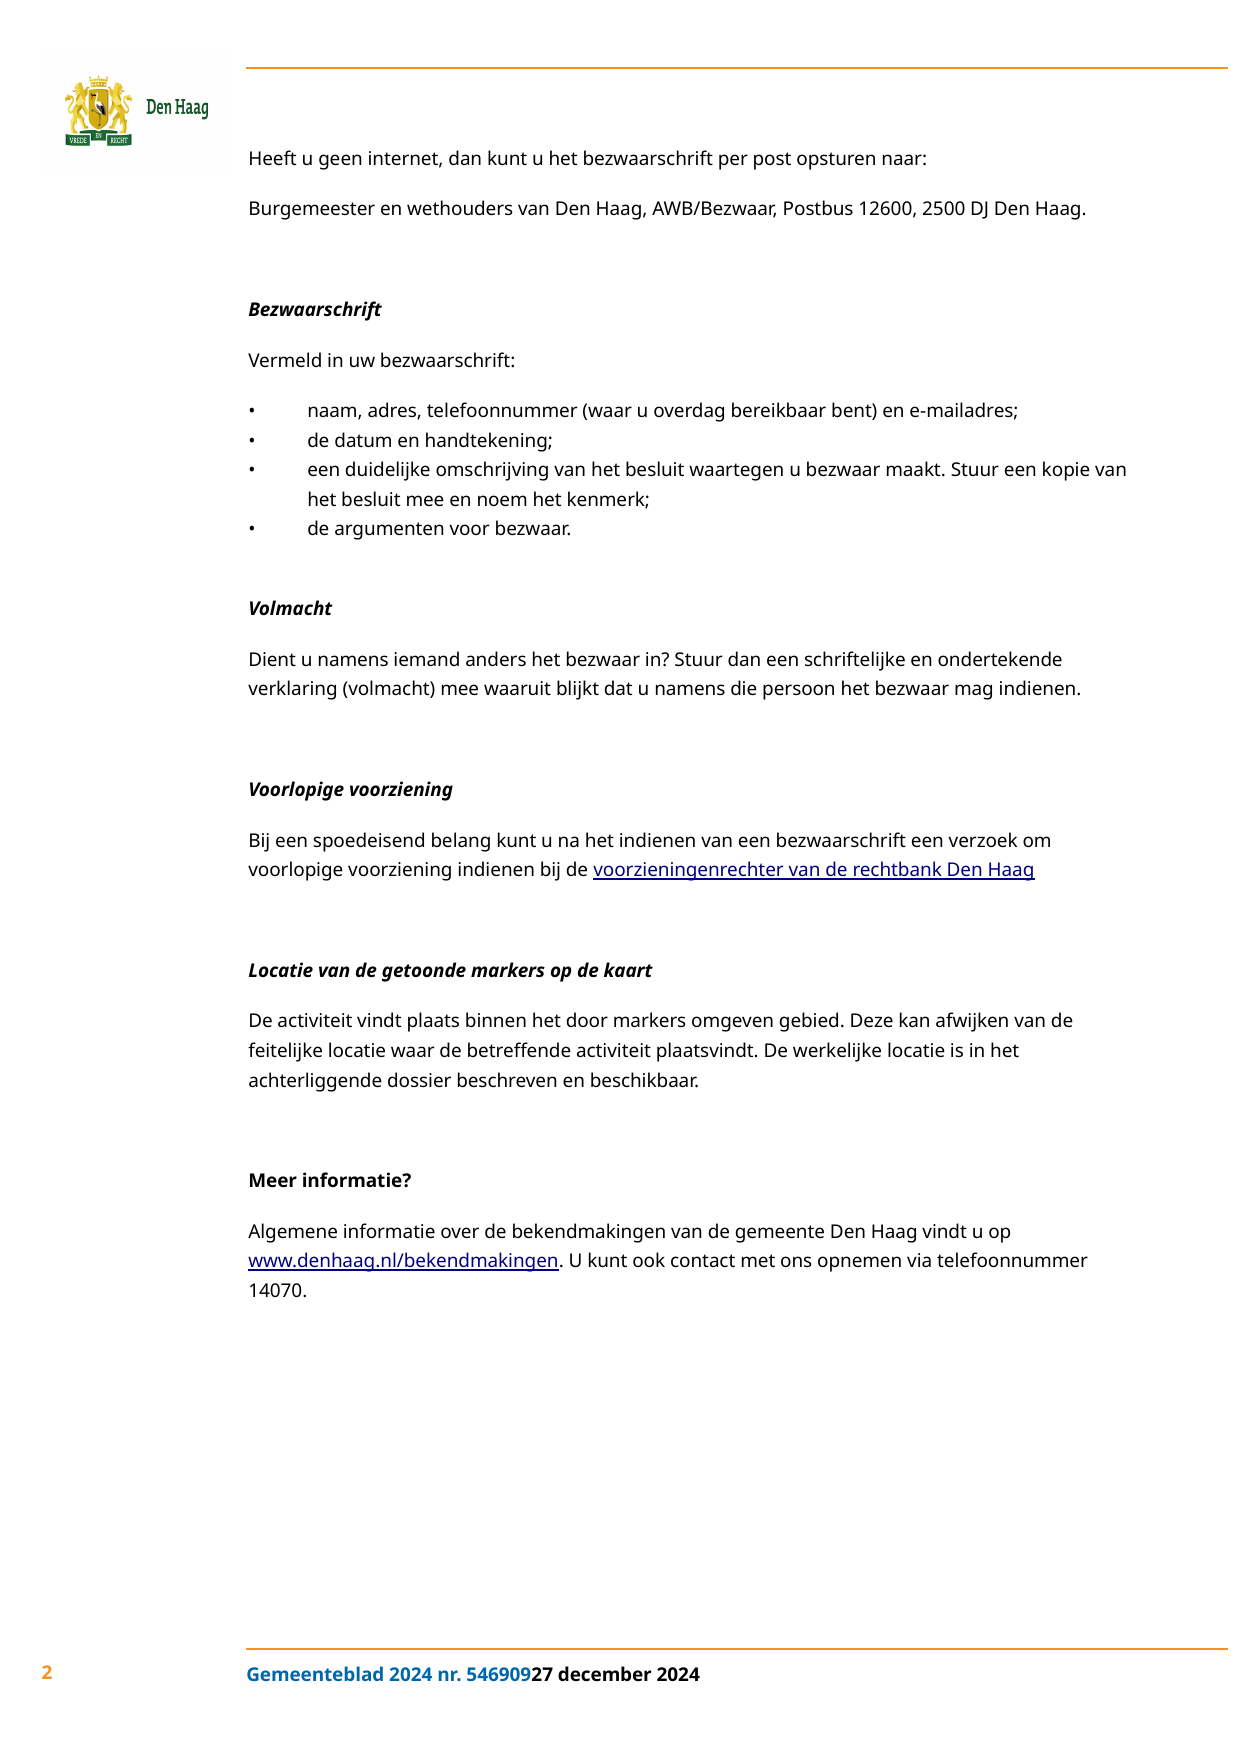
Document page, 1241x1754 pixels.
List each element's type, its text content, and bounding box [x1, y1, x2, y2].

list de datum en handtekening; [248, 427, 1152, 453]
list een duidelijke omschrijving van het besluit waartegen u bezwaar maakt. Stuur een kopie van het besluit mee en noem het kenmerk; [248, 456, 1152, 512]
text Bezwaarschrift [248, 296, 1152, 322]
text Algemene informatie over de bekendmakingen van de gemeente Den Haag vindt u op www.denhaag.nl/bekendmakingen. U kunt ook contact met ons opnemen via telefoonnummer 14070. [248, 1218, 1152, 1303]
list de argumenten voor bezwaar. [248, 516, 1152, 541]
text De activiteit vindt plaats binnen het door markers omgeven gebied. Deze kan afwijken van de feitelijke locatie waar de betreffende activiteit plaatsvindt. De werkelijke locatie is in het achterliggende dossier beschreven en beschikbaar. [248, 1008, 1152, 1093]
text Vermeld in uw bezwaarschrift: [248, 347, 1152, 373]
text Burgemeester en wethouders van Den Haag, AWB/Bezwaar, Postbus 12600, 2500 DJ Den Haag. [248, 196, 1152, 221]
text Locatie van de getoonde markers op de kaart [248, 957, 1152, 983]
text Bij een spoedeisend belang kunt u na het indienen van een bezwaarschrift een verzoek om voorlopige voorziening indienen bij de voorzieningenrechter van de rechtbank Den Haag [248, 827, 1152, 882]
picture [41, 47, 231, 172]
text Meer informatie? [248, 1168, 1152, 1193]
text Voorlopige voorziening [248, 776, 1152, 802]
list naam, adres, telefoonnummer (waar u overdag bereikbaar bent) en e-mailadres; [248, 397, 1152, 423]
text Dient u namens iemand anders het bezwaar in? Stuur dan een schriftelijke en ondertekende verklaring (volmacht) mee waaruit blijkt dat u namens die persoon het bezwaar mag indienen. [248, 646, 1152, 701]
text Heeft u geen internet, dan kunt u het bezwaarschrift per post opsturen naar: [248, 145, 1152, 171]
text Volmacht [248, 596, 1152, 621]
